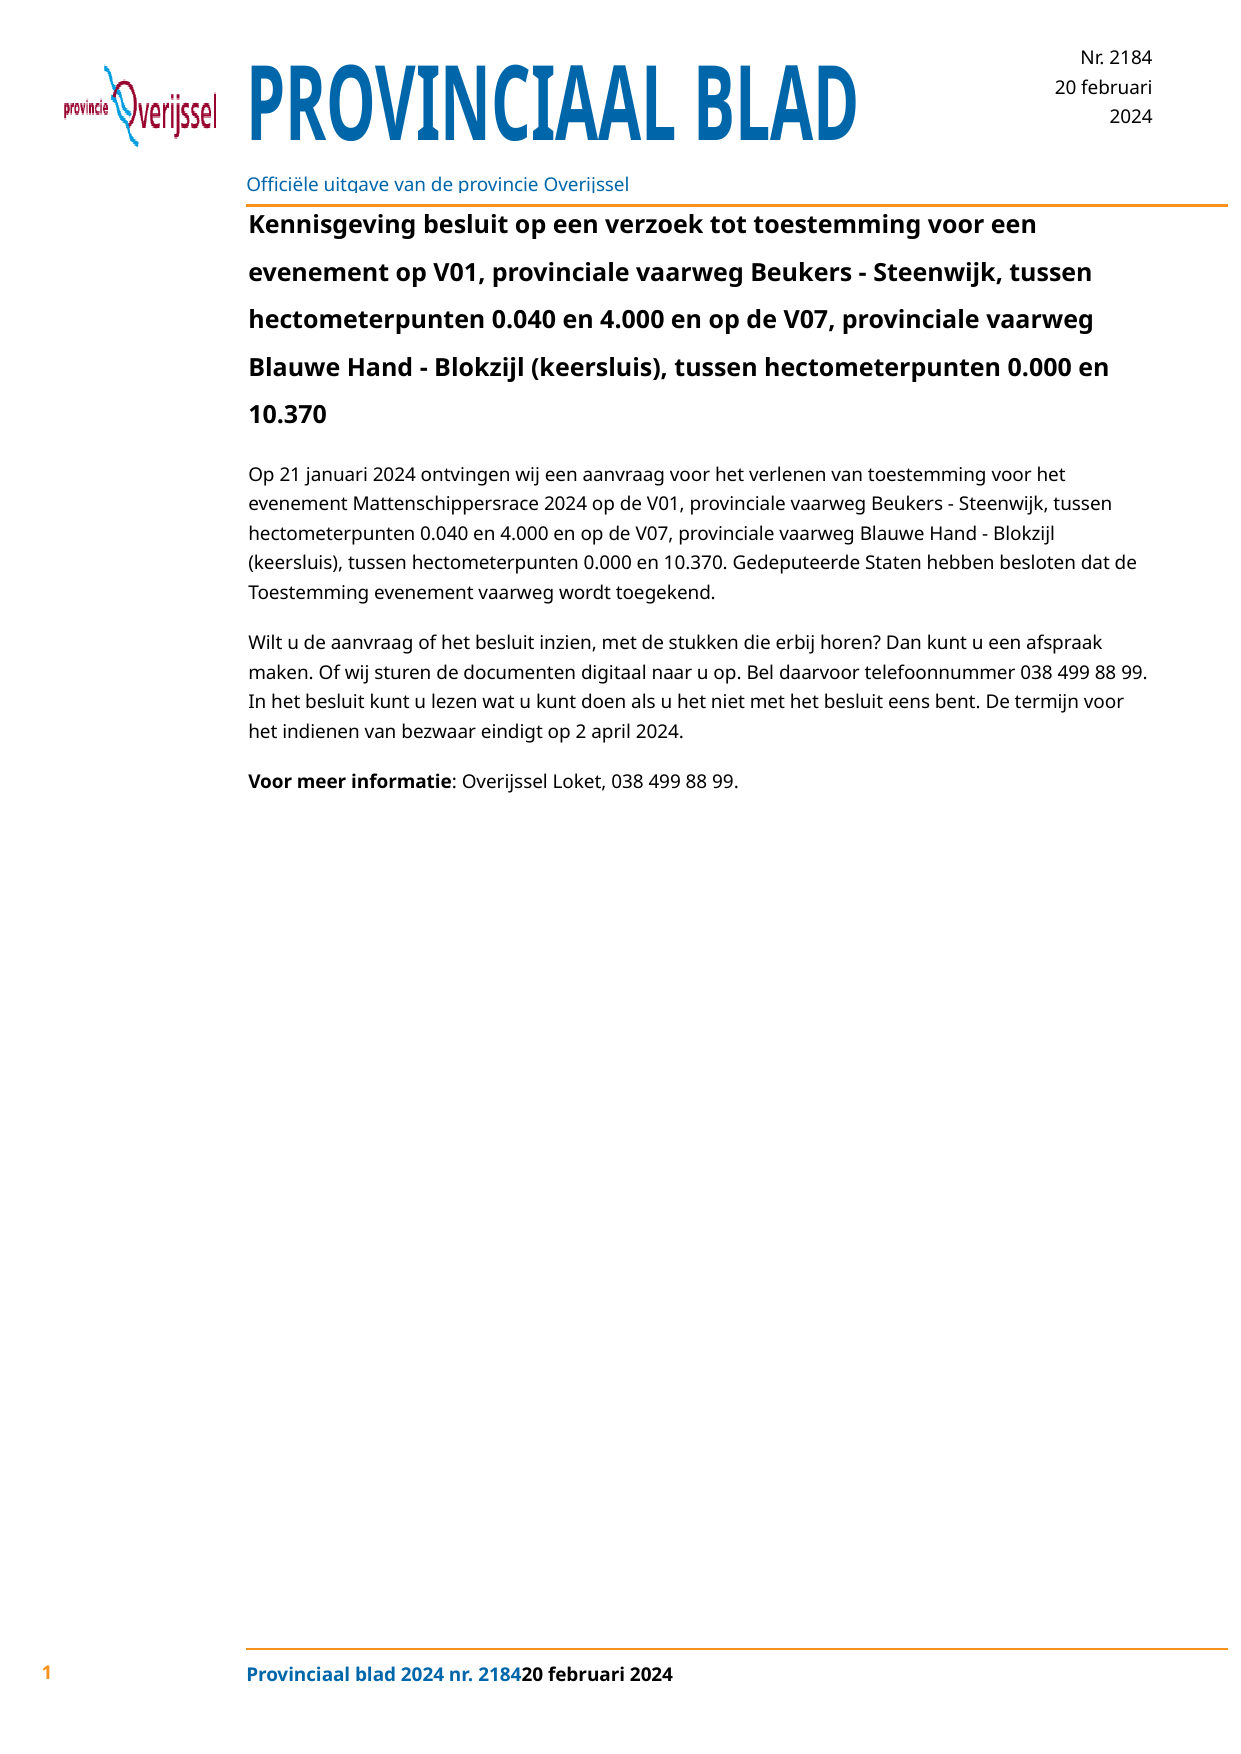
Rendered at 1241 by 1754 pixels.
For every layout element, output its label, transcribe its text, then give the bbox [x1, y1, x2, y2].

text Kennisgeving besluit op een verzoek tot toestemming voor een evenement op V01, provinciale vaarweg Beukers - Steenwijk, tussen hectometerpunten 0.040 en 4.000 en op de V07, provinciale vaarweg Blauwe Hand - Blokzijl (keersluis), tussen hectometerpunten 0.000 en 10.370 [248, 207, 1152, 431]
text Wilt u de aanvraag of het besluit inzien, met de stukken die erbij horen? Dan kunt u een afspraak maken. Of wij sturen de documenten digitaal naar u op. Bel daarvoor telefoonnummer 038 499 88 99. In het besluit kunt u lezen wat u kunt doen als u het niet met het besluit eens bent. De termijn voor het indienen van bezwaar eindigt op 2 april 2024. [248, 629, 1152, 744]
text Voor meer informatie: Overijssel Loket, 038 499 88 99. [248, 769, 1152, 794]
picture [41, 47, 231, 172]
text Op 21 januari 2024 ontvingen wij een aanvraag voor het verlenen van toestemming voor het evenement Mattenschippersrace 2024 op de V01, provinciale vaarweg Beukers - Steenwijk, tussen hectometerpunten 0.040 en 4.000 en op de V07, provinciale vaarweg Blauwe Hand - Blokzijl (keersluis), tussen hectometerpunten 0.000 en 10.370. Gedeputeerde Staten hebben besloten dat de Toestemming evenement vaarweg wordt toegekend. [248, 461, 1152, 605]
